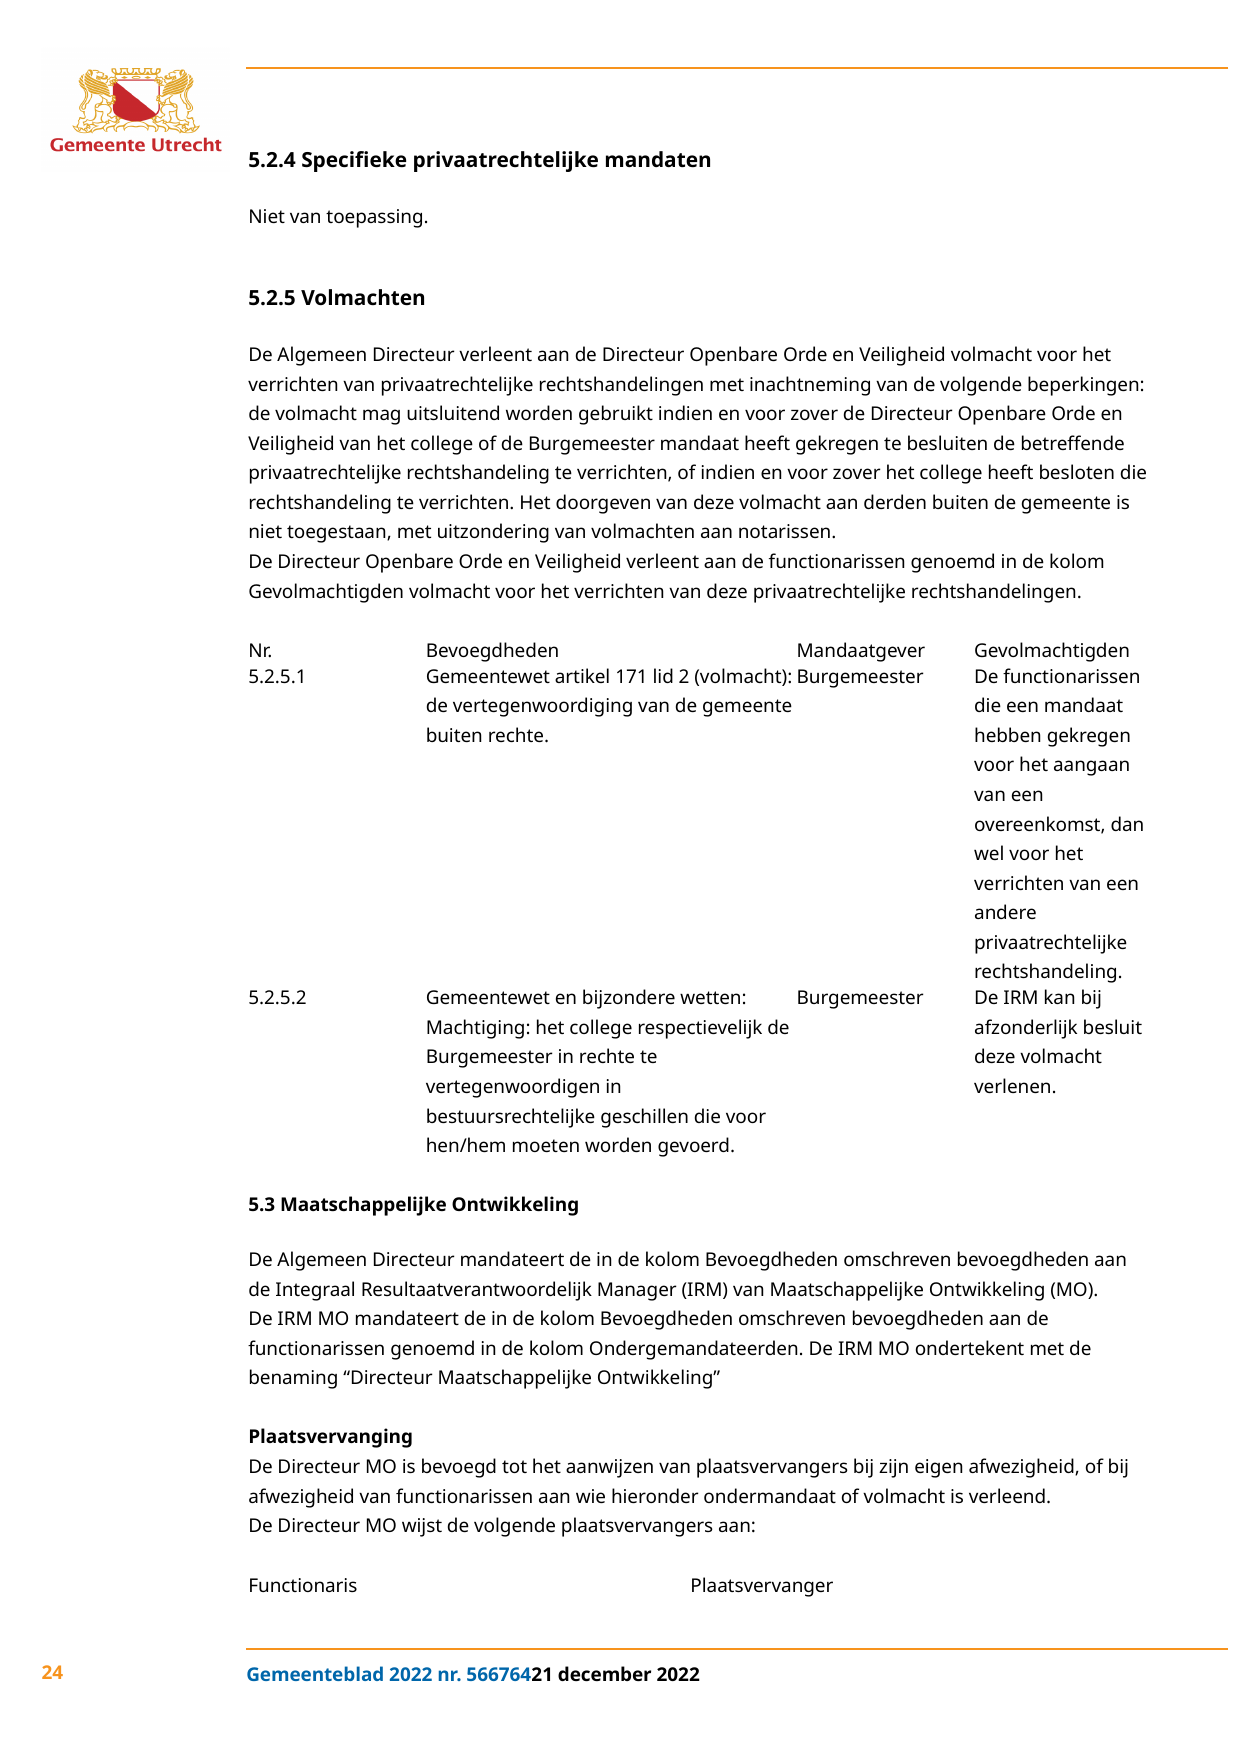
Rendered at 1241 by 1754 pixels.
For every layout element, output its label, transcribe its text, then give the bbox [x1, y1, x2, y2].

text De IRM MO mandateert de in de kolom Bevoegdheden omschreven bevoegdheden aan de functionarissen genoemd in de kolom Ondergemandateerden. De IRM MO ondertekent met de benaming “Directeur Maatschappelijke Ontwikkeling” [248, 1305, 1152, 1390]
table_cell 5.2.5.1 [248, 663, 426, 984]
text De Directeur MO is bevoegd tot het aanwijzen van plaatsvervangers bij zijn eigen afwezigheid, of bij afwezigheid van functionarissen aan wie hieronder ondermandaat of volmacht is verleend. [248, 1453, 1152, 1509]
table_cell Burgemeester [796, 985, 974, 1158]
text Niet van toepassing. [248, 203, 1152, 229]
table_cell Gemeentewet en bijzondere wetten: Machtiging: het college respectievelijk de Burgemeester in rechte te vertegenwoordigen in bestuursrechtelijke geschillen die voor hen/hem moeten worden gevoerd. [426, 985, 796, 1158]
table_header Mandaatgever [796, 637, 974, 663]
table_header Plaatsvervanger [690, 1572, 1152, 1597]
text Plaatsvervanging [248, 1424, 1152, 1449]
text 5.3 Maatschappelijke Ontwikkeling [248, 1191, 1152, 1217]
text 5.2.5 Volmachten [248, 283, 1152, 312]
table_cell 5.2.5.2 [248, 985, 426, 1158]
table_header Gevolmachtigden [974, 637, 1152, 663]
table_header Nr. [248, 637, 426, 663]
text 5.2.4 Specifieke privaatrechtelijke mandaten [248, 145, 1152, 174]
text De Algemeen Directeur mandateert de in de kolom Bevoegdheden omschreven bevoegdheden aan de Integraal Resultaatverantwoordelijk Manager (IRM) van Maatschappelijke Ontwikkeling (MO). [248, 1246, 1152, 1302]
table_header Functionaris [248, 1572, 690, 1597]
text De Algemeen Directeur verleent aan de Directeur Openbare Orde en Veiligheid volmacht voor het verrichten van privaatrechtelijke rechtshandelingen met inachtneming van de volgende beperkingen: de volmacht mag uitsluitend worden gebruikt indien en voor zover de Directeur Openbare Orde en Veiligheid van het college of de Burgemeester mandaat heeft gekregen te besluiten de betreffende privaatrechtelijke rechtshandeling te verrichten, of indien en voor zover het college heeft besloten die rechtshandeling te verrichten. Het doorgeven van deze volmacht aan derden buiten de gemeente is niet toegestaan, met uitzondering van volmachten aan notarissen. [248, 341, 1152, 544]
table_cell Burgemeester [796, 663, 974, 984]
text De Directeur Openbare Orde en Veiligheid verleent aan de functionarissen genoemd in de kolom Gevolmachtigden volmacht voor het verrichten van deze privaatrechtelijke rechtshandelingen. [248, 548, 1152, 604]
table_cell De functionarissen die een mandaat hebben gekregen voor het aangaan van een overeenkomst, dan wel voor het verrichten van een andere privaatrechtelijke rechtshandeling. [974, 663, 1152, 984]
picture [41, 47, 231, 172]
text De Directeur MO wijst de volgende plaatsvervangers aan: [248, 1512, 1152, 1538]
table_cell De IRM kan bij afzonderlijk besluit deze volmacht verlenen. [974, 985, 1152, 1158]
table_header Bevoegdheden [426, 637, 796, 663]
table_cell Gemeentewet artikel 171 lid 2 (volmacht): de vertegenwoordiging van de gemeente buiten rechte. [426, 663, 796, 984]
